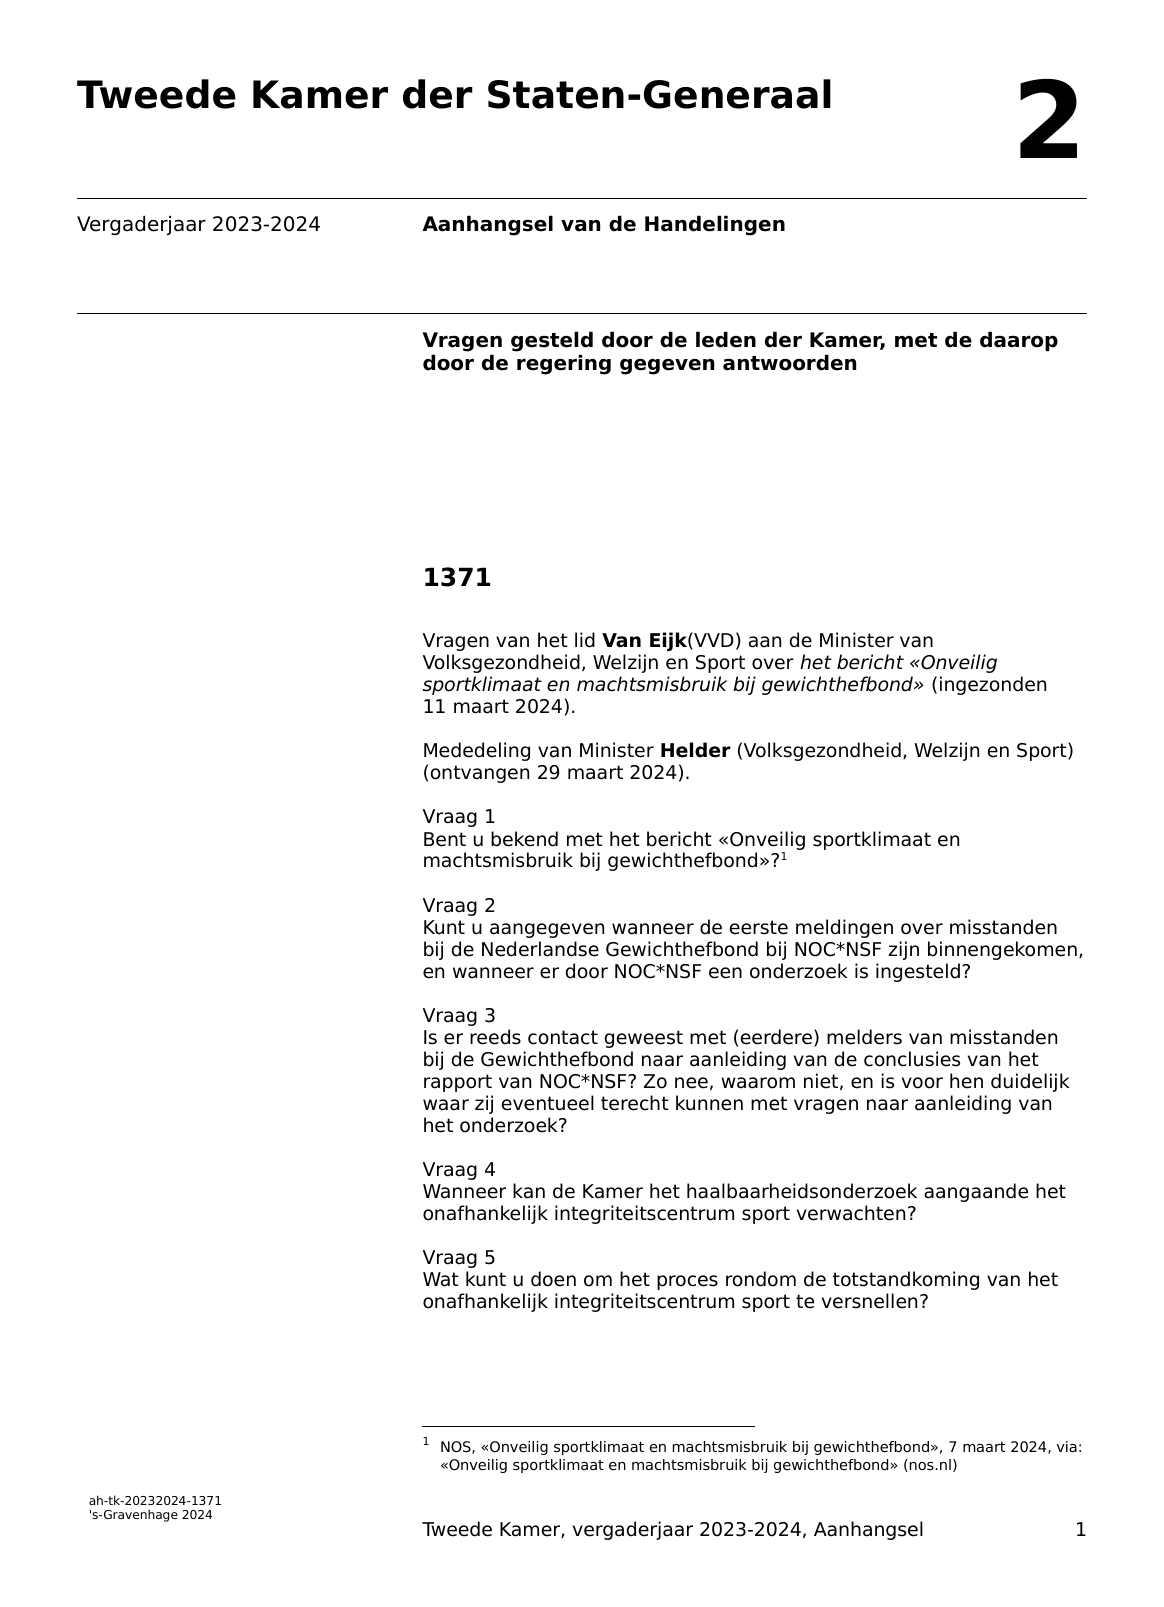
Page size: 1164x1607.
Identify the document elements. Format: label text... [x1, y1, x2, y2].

text Vraag 4 [422, 1159, 1087, 1181]
text Wanneer kan de Kamer het haalbaarheidsonderzoek aangaande het onafhankelijk integriteitscentrum sport verwachten? [422, 1181, 1087, 1225]
table_cell Aanhangsel van de Handelingen [422, 199, 1087, 313]
table_cell Vergaderjaar 2023-2024 [77, 199, 422, 313]
table_cell [77, 314, 422, 375]
text Wat kunt u doen om het proces rondom de totstandkoming van het onafhankelijk integriteitscentrum sport te versnellen? [422, 1269, 1087, 1313]
table_header 2 [886, 59, 1087, 198]
text Kunt u aangegeven wanneer de eerste meldingen over misstanden bij de Nederlandse Gewichthefbond bij NOC*NSF zijn binnengekomen, en wanneer er door NOC*NSF een onderzoek is ingesteld? [422, 917, 1087, 982]
text Is er reeds contact geweest met (eerdere) melders van misstanden bij de Gewichthefbond naar aanleiding van de conclusies van het rapport van NOC*NSF? Zo nee, waarom niet, en is voor hen duidelijk waar zij eventueel terecht kunnen met vragen naar aanleiding van het onderzoek? [422, 1027, 1087, 1137]
text ah-tk-20232024-1371 [88, 1494, 323, 1508]
text Mededeling van Minister Helder (Volksgezondheid, Welzijn en Sport) (ontvangen 29 maart 2024). [422, 740, 1087, 784]
text 1371 [422, 563, 1087, 592]
text Vraag 3 [422, 1005, 1087, 1027]
text Bent u bekend met het bericht «Onveilig sportklimaat en machtsmisbruik bij gewichthefbond»? [422, 828, 1087, 872]
table_header Tweede Kamer der Staten-Generaal [77, 59, 886, 198]
table_cell Vragen gesteld door de leden der Kamer, met de daarop door de regering gegeven antwoorden [422, 314, 1087, 375]
text 's-Gravenhage 2024 [88, 1508, 323, 1522]
text Vraag 5 [422, 1247, 1087, 1269]
text Vragen van het lid Van Eijk(VVD) aan de Minister van Volksgezondheid, Welzijn en Sport over het bericht «Onveilig sportklimaat en machtsmisbruik bij gewichthefbond» (ingezonden 11 maart 2024). [422, 630, 1087, 718]
text Vraag 1 [422, 806, 1087, 828]
text NOS, «Onveilig sportklimaat en machtsmisbruik bij gewichthefbond», 7 maart 2024, via: «Onveilig sportklimaat en machtsmisbruik bij gewichthefbond» (nos.nl) [422, 1435, 1087, 1474]
text Vraag 2 [422, 894, 1087, 917]
